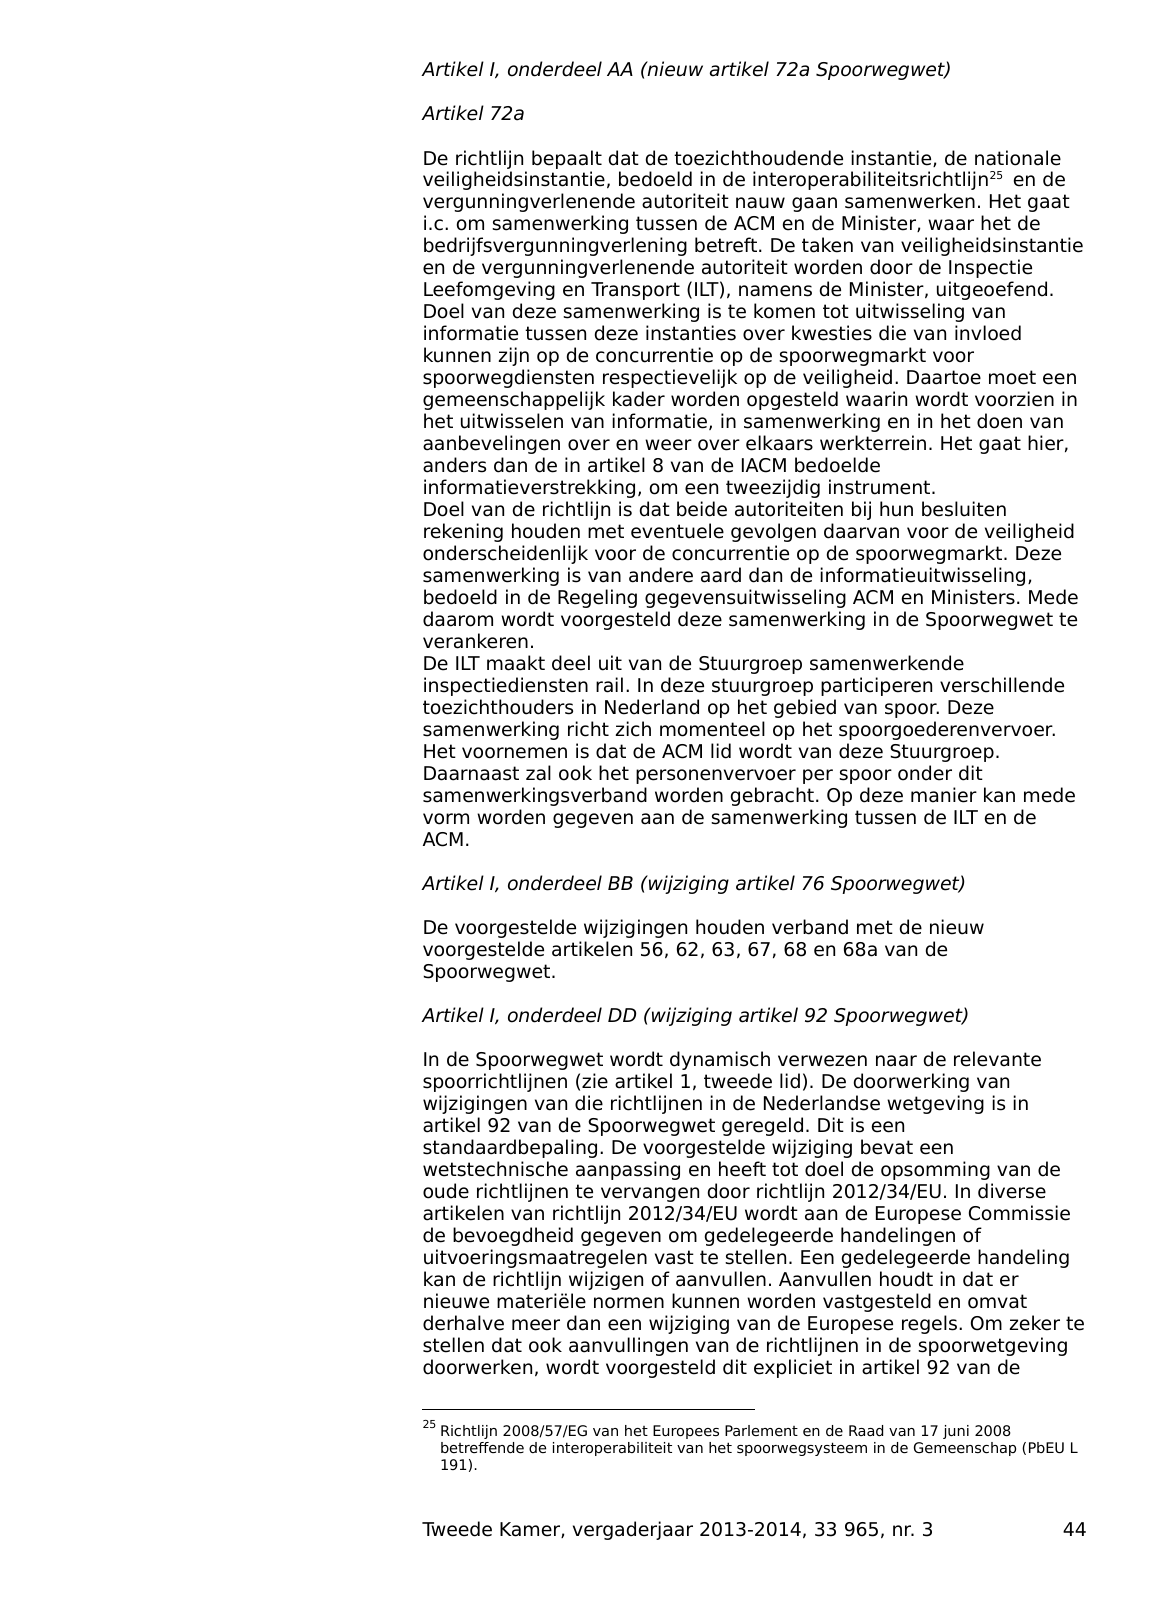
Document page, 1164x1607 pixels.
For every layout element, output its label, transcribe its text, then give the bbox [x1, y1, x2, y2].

subtitle Artikel 72a [422, 103, 1087, 125]
text De richtlijn bepaalt dat de toezichthoudende instantie, de nationale veiligheidsinstantie, bedoeld in de interoperabiliteitsrichtlijn en de vergunningverlenende autoriteit nauw gaan samenwerken. Het gaat i.c. om samenwerking tussen de ACM en de Minister, waar het de bedrijfsvergunningverlening betreft. De taken van veiligheidsinstantie en de vergunningverlenende autoriteit worden door de Inspectie Leefomgeving en Transport (ILT), namens de Minister, uitgeoefend. Doel van deze samenwerking is te komen tot uitwisseling van informatie tussen deze instanties over kwesties die van invloed kunnen zijn op de concurrentie op de spoorwegmarkt voor spoorwegdiensten respectievelijk op de veiligheid. Daartoe moet een gemeenschappelijk kader worden opgesteld waarin wordt voorzien in het uitwisselen van informatie, in samenwerking en in het doen van aanbevelingen over en weer over elkaars werkterrein. Het gaat hier, anders dan de in artikel 8 van de IACM bedoelde informatieverstrekking, om een tweezijdig instrument. [422, 147, 1087, 499]
text In de Spoorwegwet wordt dynamisch verwezen naar de relevante spoorrichtlijnen (zie artikel 1, tweede lid). De doorwerking van wijzigingen van die richtlijnen in de Nederlandse wetgeving is in artikel 92 van de Spoorwegwet geregeld. Dit is een standaardbepaling. De voorgestelde wijziging bevat een wetstechnische aanpassing en heeft tot doel de opsomming van de oude richtlijnen te vervangen door richtlijn 2012/34/EU. In diverse artikelen van richtlijn 2012/34/EU wordt aan de Europese Commissie de bevoegdheid gegeven om gedelegeerde handelingen of uitvoeringsmaatregelen vast te stellen. Een gedelegeerde handeling kan de richtlijn wijzigen of aanvullen. Aanvullen houdt in dat er nieuwe materiële normen kunnen worden vastgesteld en omvat derhalve meer dan een wijziging van de Europese regels. Om zeker te stellen dat ook aanvullingen van de richtlijnen in de spoorwetgeving doorwerken, wordt voorgesteld dit expliciet in artikel 92 van de [422, 1049, 1087, 1379]
text De ILT maakt deel uit van de Stuurgroep samenwerkende inspectiediensten rail. In deze stuurgroep participeren verschillende toezichthouders in Nederland op het gebied van spoor. Deze samenwerking richt zich momenteel op het spoorgoederenvervoer. Het voornemen is dat de ACM lid wordt van deze Stuurgroep. Daarnaast zal ook het personenvervoer per spoor onder dit samenwerkingsverband worden gebracht. Op deze manier kan mede vorm worden gegeven aan de samenwerking tussen de ILT en de ACM. [422, 653, 1087, 851]
subtitle Artikel I, onderdeel AA (nieuw artikel 72a Spoorwegwet) [422, 59, 1087, 81]
text De voorgestelde wijzigingen houden verband met de nieuw voorgestelde artikelen 56, 62, 63, 67, 68 en 68a van de Spoorwegwet. [422, 917, 1087, 983]
subtitle Artikel I, onderdeel BB (wijziging artikel 76 Spoorwegwet) [422, 873, 1087, 895]
subtitle Artikel I, onderdeel DD (wijziging artikel 92 Spoorwegwet) [422, 1005, 1087, 1027]
text Richtlijn 2008/57/EG van het Europees Parlement en de Raad van 17 juni 2008 betreffende de interoperabiliteit van het spoorwegsysteem in de Gemeenschap (PbEU L 191). [422, 1418, 1087, 1474]
text Doel van de richtlijn is dat beide autoriteiten bij hun besluiten rekening houden met eventuele gevolgen daarvan voor de veiligheid onderscheidenlijk voor de concurrentie op de spoorwegmarkt. Deze samenwerking is van andere aard dan de informatieuitwisseling, bedoeld in de Regeling gegevensuitwisseling ACM en Ministers. Mede daarom wordt voorgesteld deze samenwerking in de Spoorwegwet te verankeren. [422, 499, 1087, 653]
